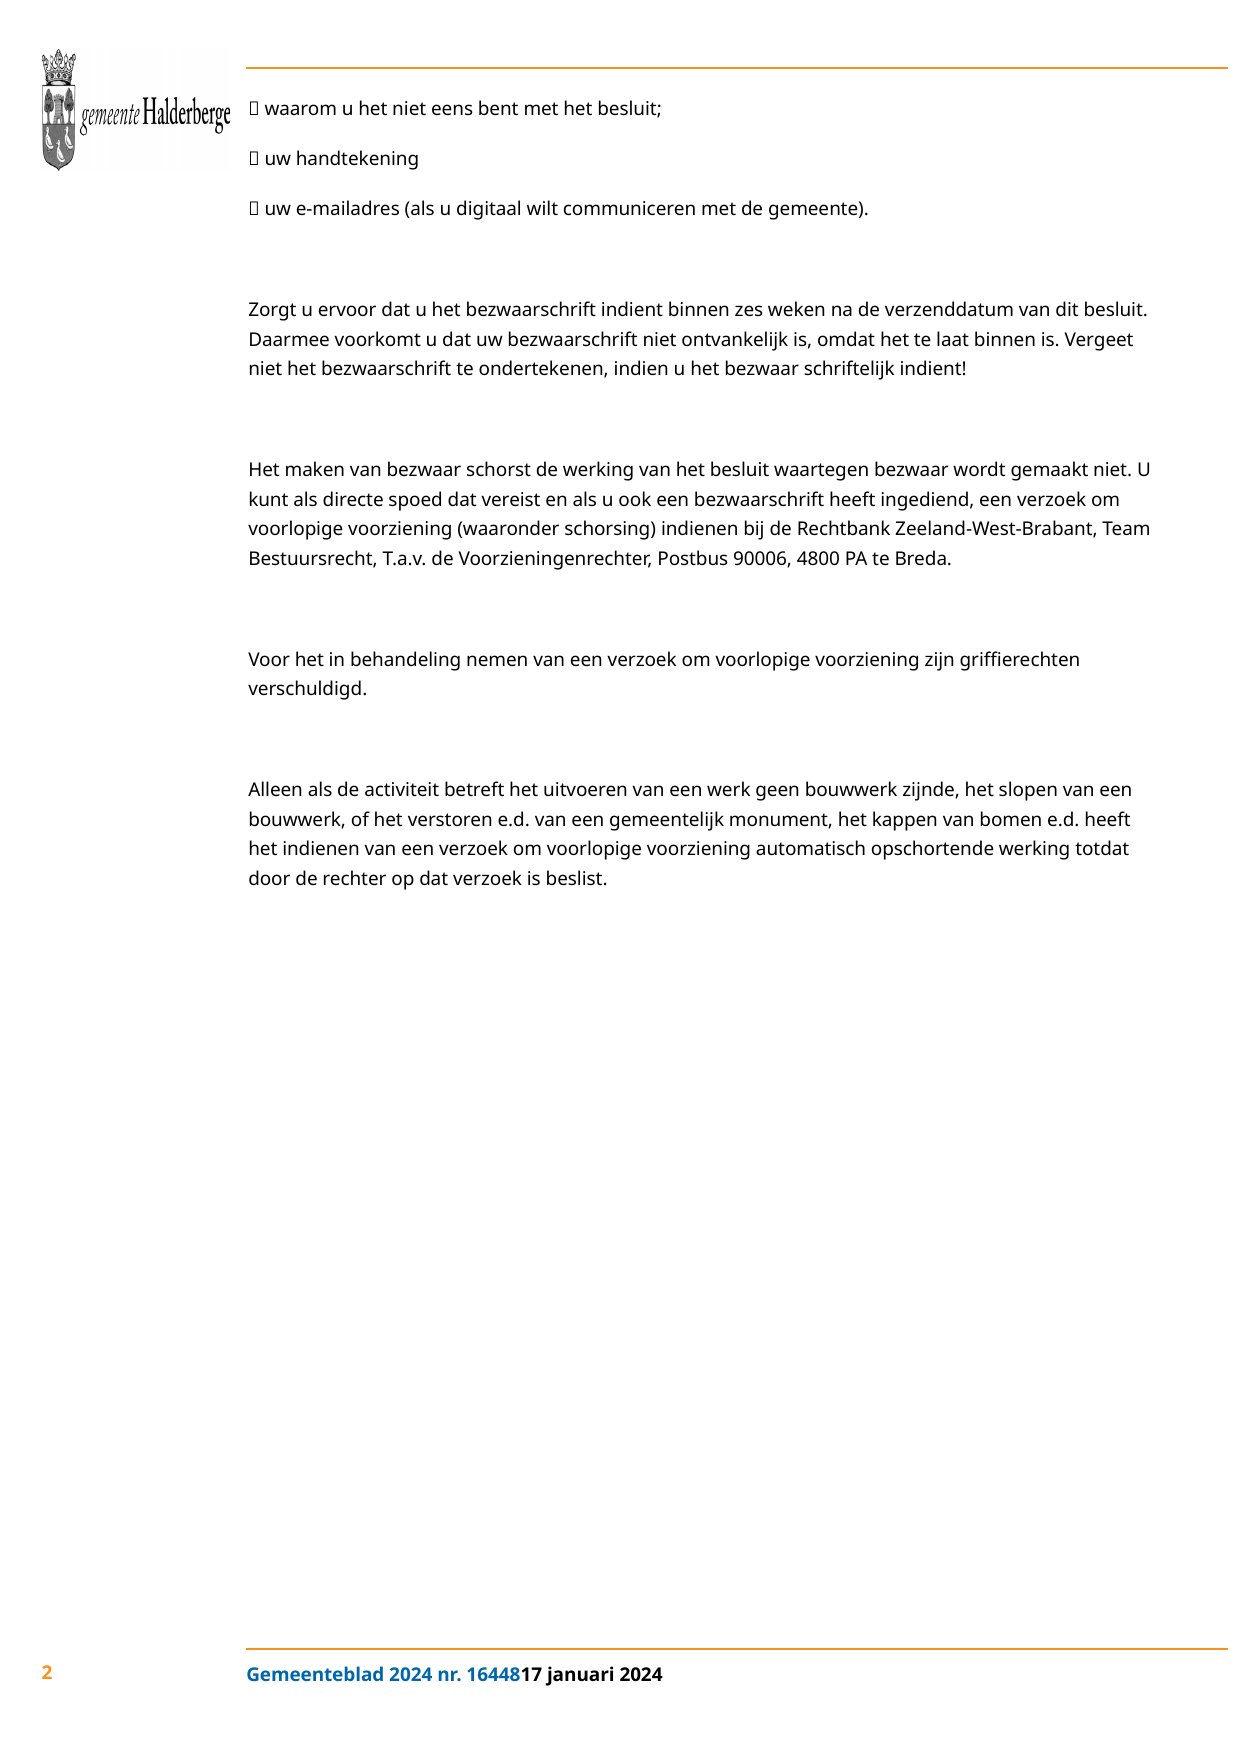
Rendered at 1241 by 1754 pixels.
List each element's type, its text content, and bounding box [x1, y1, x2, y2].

text Alleen als de activiteit betreft het uitvoeren van een werk geen bouwwerk zijnde, het slopen van een bouwwerk, of het verstoren e.d. van een gemeentelijk monument, het kappen van bomen e.d. heeft het indienen van een verzoek om voorlopige voorziening automatisch opschortende werking totdat door de rechter op dat verzoek is beslist. [248, 776, 1152, 891]
text  uw handtekening [248, 145, 1152, 171]
text Zorgt u ervoor dat u het bezwaarschrift indient binnen zes weken na de verzenddatum van dit besluit. Daarmee voorkomt u dat uw bezwaarschrift niet ontvankelijk is, omdat het te laat binnen is. Vergeet niet het bezwaarschrift te ondertekenen, indien u het bezwaar schriftelijk indient! [248, 296, 1152, 381]
text Het maken van bezwaar schorst de werking van het besluit waartegen bezwaar wordt gemaakt niet. U kunt als directe spoed dat vereist en als u ook een bezwaarschrift heeft ingediend, een verzoek om voorlopige voorziening (waaronder schorsing) indienen bij de Rechtbank Zeeland-West-Brabant, Team Bestuursrecht, T.a.v. de Voorzieningenrechter, Postbus 90006, 4800 PA te Breda. [248, 456, 1152, 571]
picture [41, 47, 231, 172]
text Voor het in behandeling nemen van een verzoek om voorlopige voorziening zijn griffierechten verschuldigd. [248, 646, 1152, 701]
text  uw e-mailadres (als u digitaal wilt communiceren met de gemeente). [248, 196, 1152, 221]
text  waarom u het niet eens bent met het besluit; [248, 95, 1152, 121]
